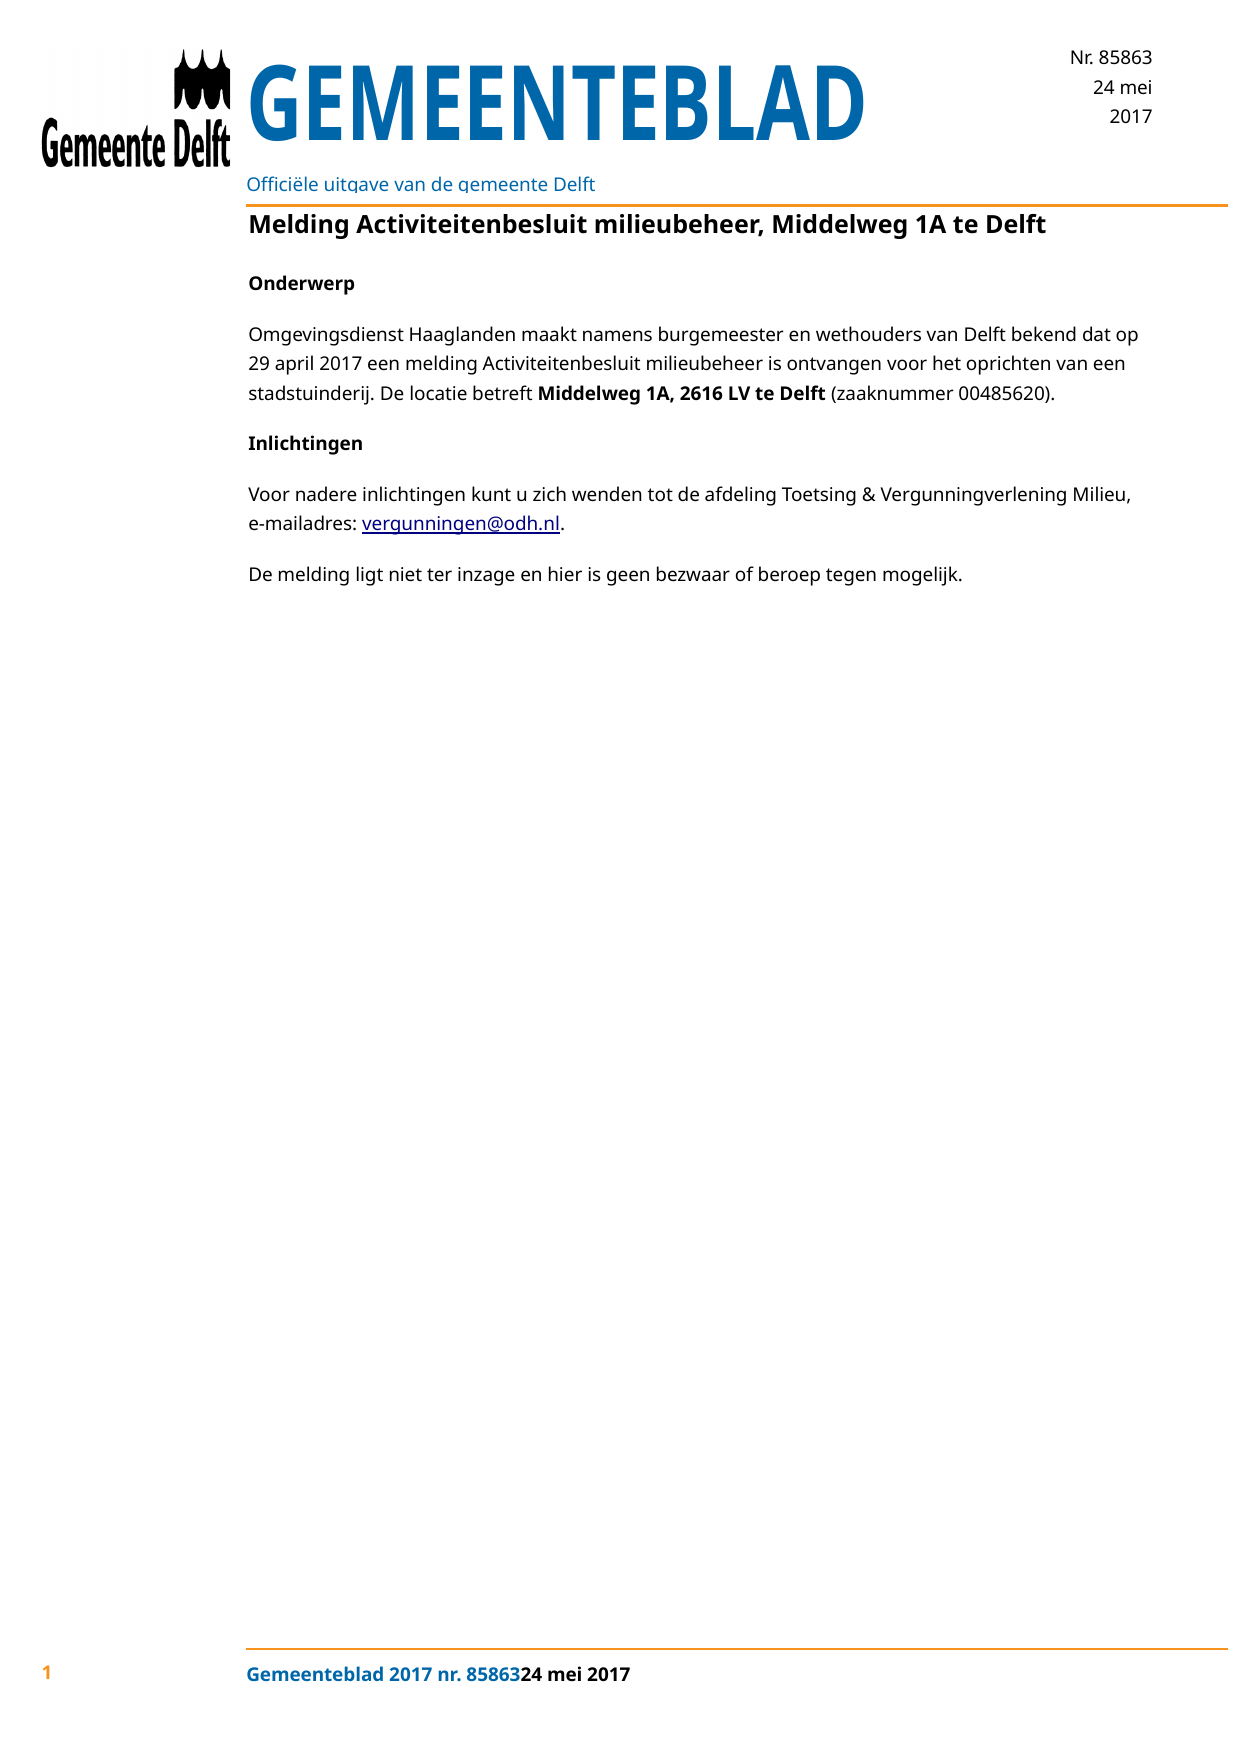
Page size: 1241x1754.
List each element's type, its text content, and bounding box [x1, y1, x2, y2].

text Inlichtingen [248, 430, 1152, 456]
picture [41, 47, 231, 172]
text Omgevingsdienst Haaglanden maakt namens burgemeester en wethouders van Delft bekend dat op 29 april 2017 een melding Activiteitenbesluit milieubeheer is ontvangen voor het oprichten van een stadstuinderij. De locatie betreft Middelweg 1A, 2616 LV te Delft (zaaknummer 00485620). [248, 321, 1152, 406]
text Onderwerp [248, 270, 1152, 296]
text Melding Activiteitenbesluit milieubeheer, Middelweg 1A te Delft [248, 207, 1152, 241]
text Voor nadere inlichtingen kunt u zich wenden tot de afdeling Toetsing & Vergunningverlening Milieu, e-mailadres: vergunningen@odh.nl. [248, 481, 1152, 536]
text De melding ligt niet ter inzage en hier is geen bezwaar of beroep tegen mogelijk. [248, 561, 1152, 586]
